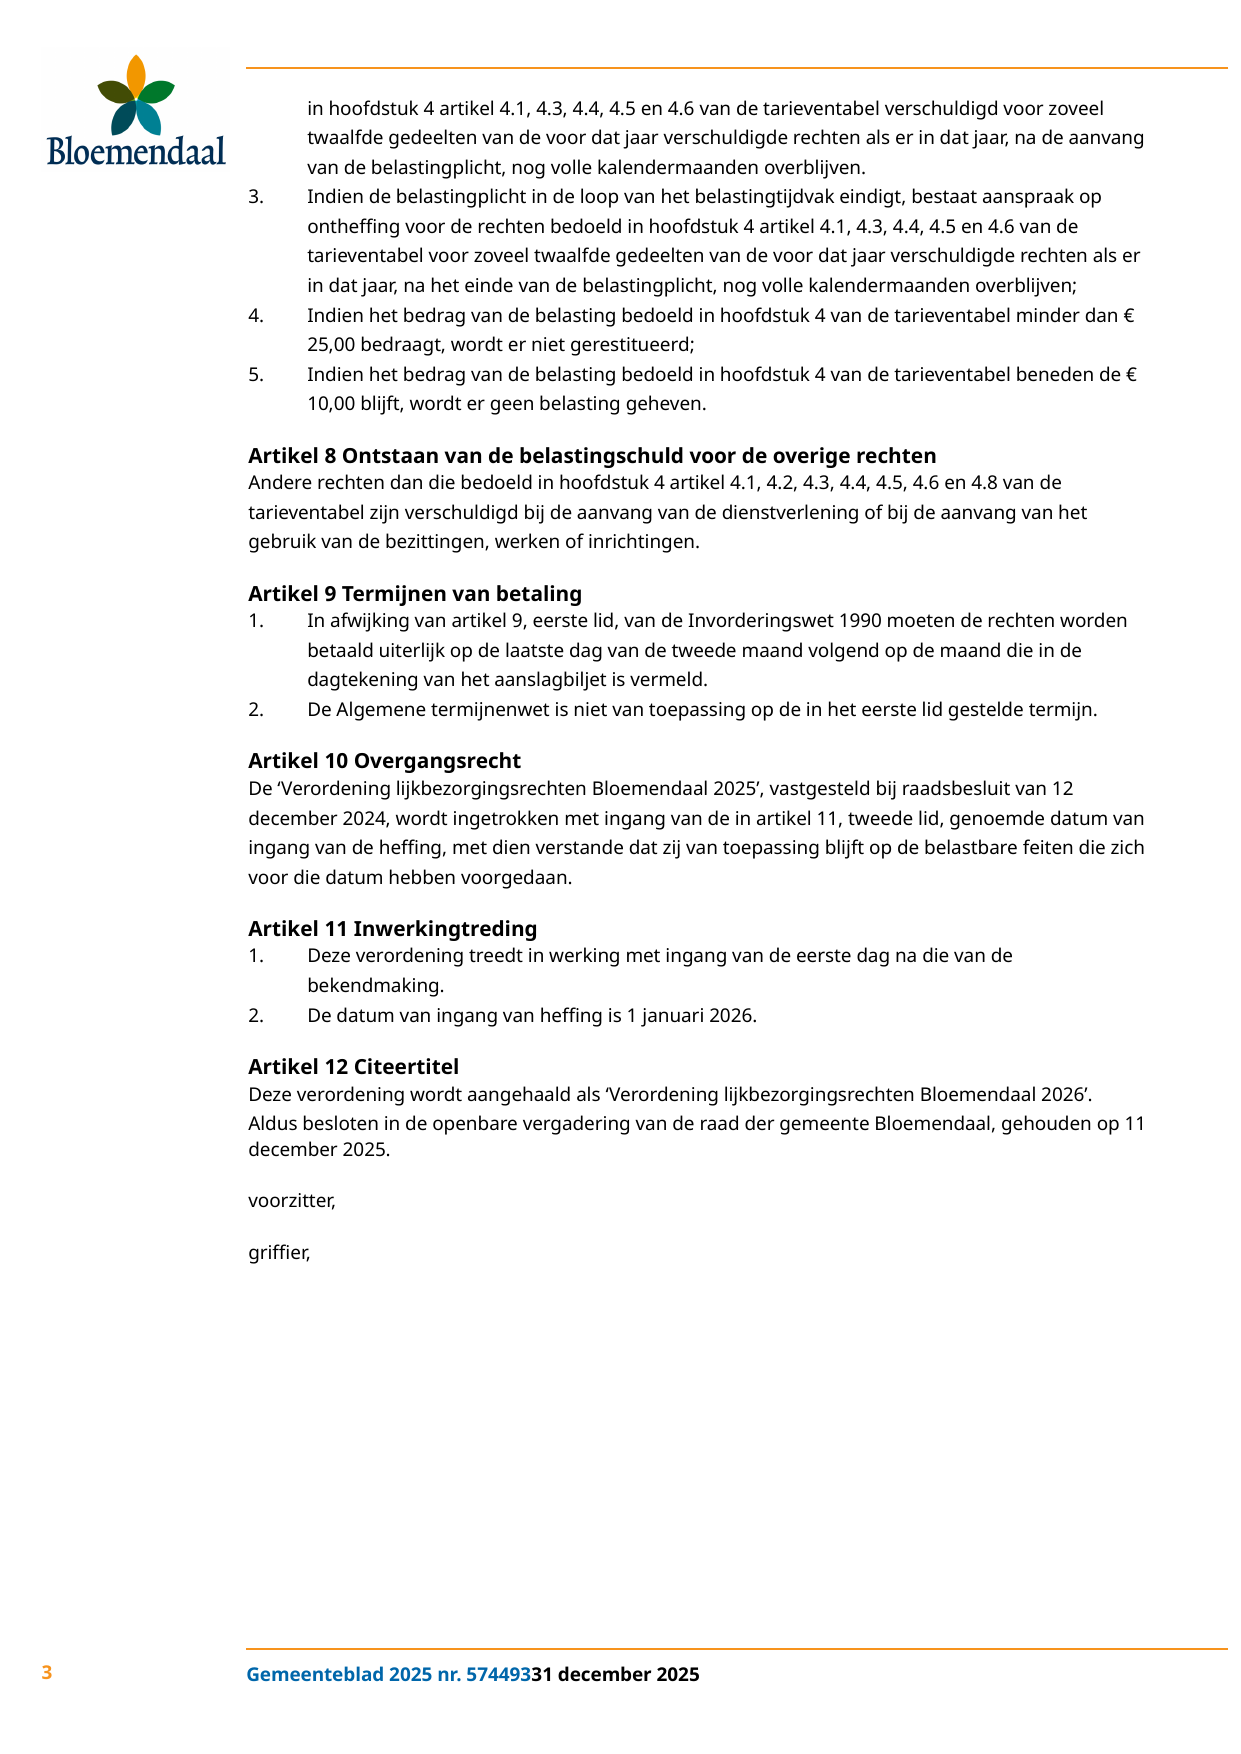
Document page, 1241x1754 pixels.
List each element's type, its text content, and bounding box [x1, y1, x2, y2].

text Andere rechten dan die bedoeld in hoofdstuk 4 artikel 4.1, 4.2, 4.3, 4.4, 4.5, 4.6 en 4.8 van de tarieventabel zijn verschuldigd bij de aanvang van de dienstverlening of bij de aanvang van het gebruik van de bezittingen, werken of inrichtingen. [248, 469, 1152, 554]
list Indien het bedrag van de belasting bedoeld in hoofdstuk 4 van de tarieventabel beneden de € 10,00 blijft, wordt er geen belasting geheven. [248, 361, 1152, 416]
text Artikel 10 Overgangsrecht [248, 747, 1152, 775]
list Indien het bedrag van de belasting bedoeld in hoofdstuk 4 van de tarieventabel minder dan € 25,00 bedraagt, wordt er niet gerestitueerd; [248, 302, 1152, 357]
text De ‘Verordening lijkbezorgingsrechten Bloemendaal 2025’, vastgesteld bij raadsbesluit van 12 december 2024, wordt ingetrokken met ingang van de in artikel 11, tweede lid, genoemde datum van ingang van de heffing, met dien verstande dat zij van toepassing blijft op de belastbare feiten die zich voor die datum hebben voorgedaan. [248, 775, 1152, 889]
list In afwijking van artikel 9, eerste lid, van de Invorderingswet 1990 moeten de rechten worden betaald uiterlijk op de laatste dag van de tweede maand volgend op de maand die in de dagtekening van het aanslagbiljet is vermeld. [248, 607, 1152, 692]
text Artikel 8 Ontstaan van de belastingschuld voor de overige rechten [248, 441, 1152, 469]
text Artikel 12 Citeertitel [248, 1052, 1152, 1081]
list De datum van ingang van heffing is 1 januari 2026. [248, 1002, 1152, 1028]
text Artikel 9 Termijnen van betaling [248, 579, 1152, 607]
list De Algemene termijnenwet is niet van toepassing op de in het eerste lid gestelde termijn. [248, 696, 1152, 722]
text voorzitter, [248, 1187, 1152, 1213]
list Deze verordening treedt in werking met ingang van de eerste dag na die van de bekendmaking. [248, 943, 1152, 998]
text Deze verordening wordt aangehaald als ‘Verordening lijkbezorgingsrechten Bloemendaal 2026’. [248, 1081, 1152, 1106]
text Aldus besloten in de openbare vergadering van de raad der gemeente Bloemendaal, gehouden op 11 december 2025. [248, 1110, 1152, 1162]
list in hoofdstuk 4 artikel 4.1, 4.3, 4.4, 4.5 en 4.6 van de tarieventabel verschuldigd voor zoveel twaalfde gedeelten van de voor dat jaar verschuldigde rechten als er in dat jaar, na de aanvang van de belastingplicht, nog volle kalendermaanden overblijven. [248, 95, 1152, 180]
picture [41, 47, 231, 172]
text Artikel 11 Inwerkingtreding [248, 914, 1152, 943]
list Indien de belastingplicht in de loop van het belastingtijdvak eindigt, bestaat aanspraak op ontheffing voor de rechten bedoeld in hoofdstuk 4 artikel 4.1, 4.3, 4.4, 4.5 en 4.6 van de tarieventabel voor zoveel twaalfde gedeelten van de voor dat jaar verschuldigde rechten als er in dat jaar, na het einde van de belastingplicht, nog volle kalendermaanden overblijven; [248, 183, 1152, 298]
text griffier, [248, 1239, 1152, 1265]
